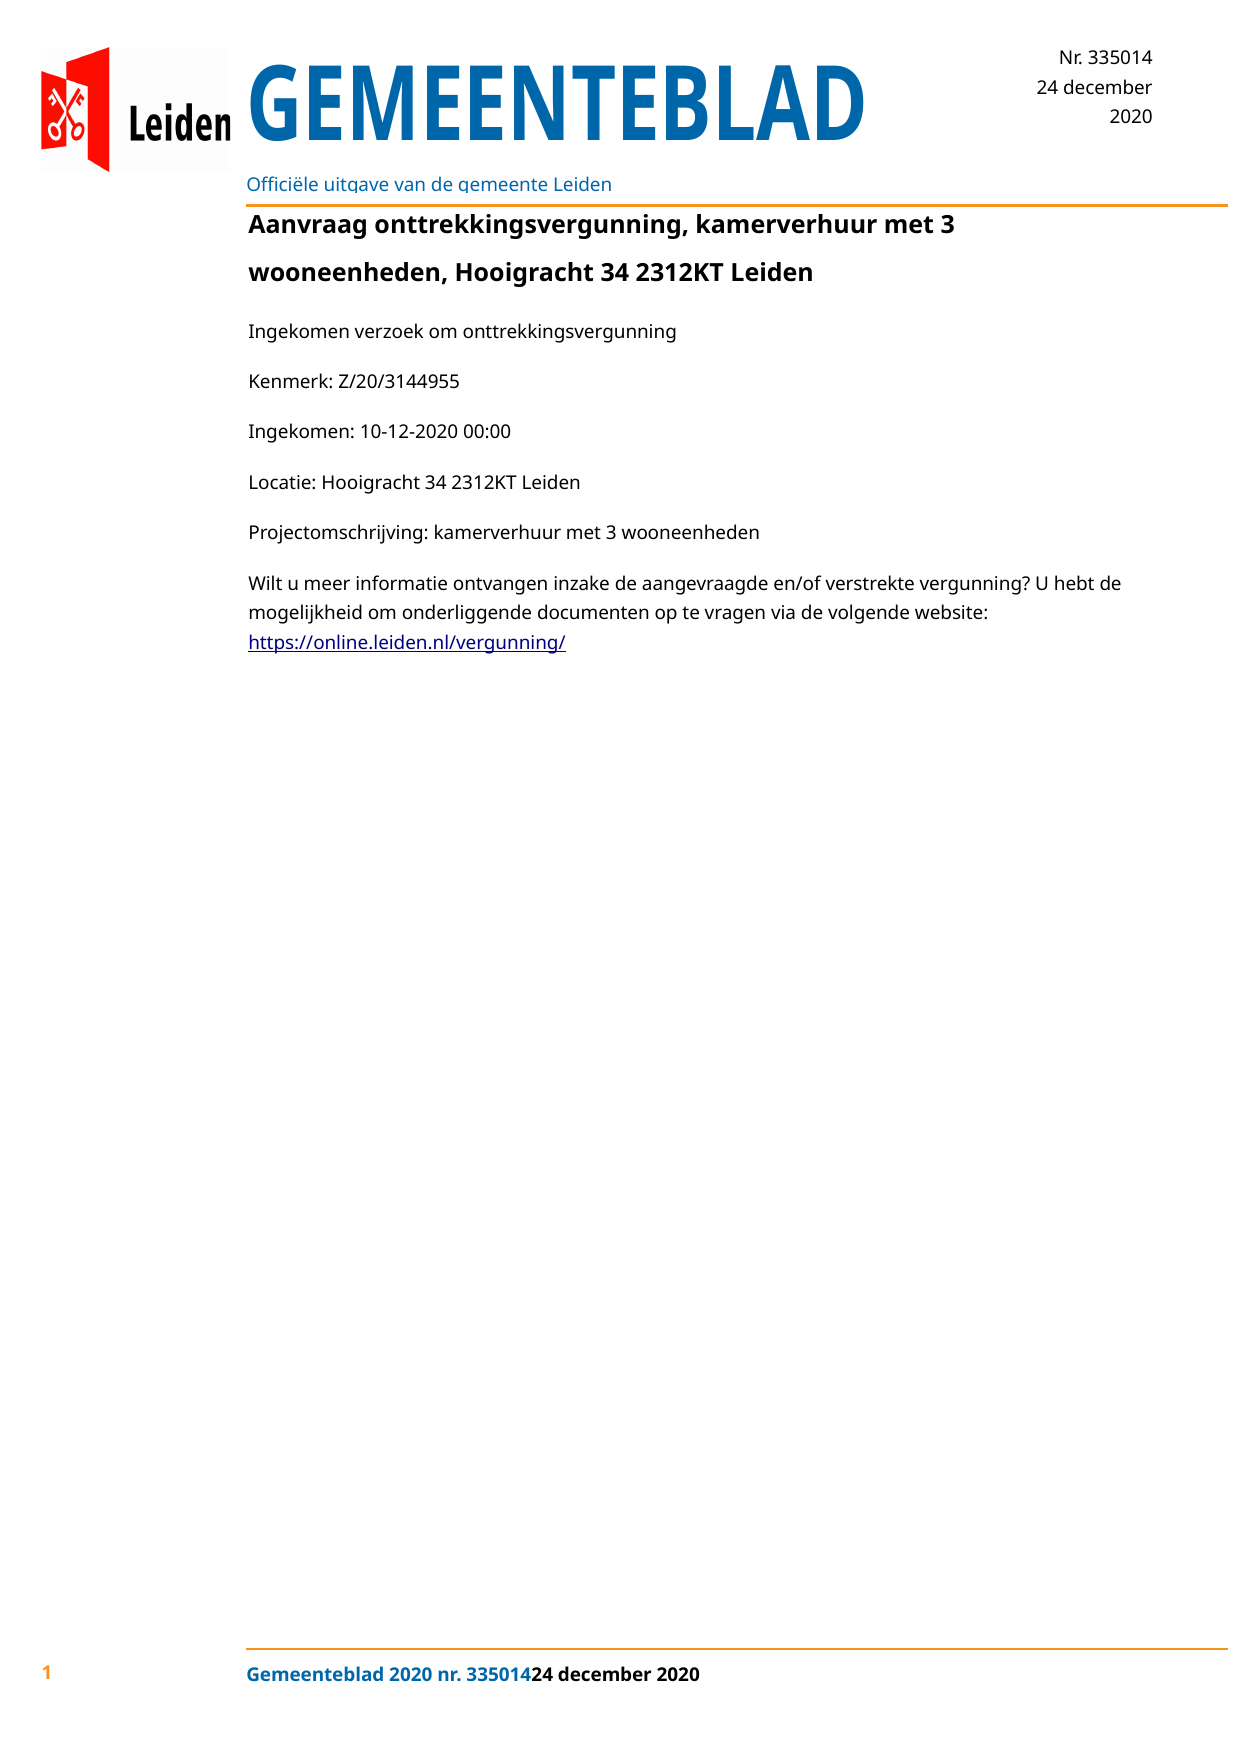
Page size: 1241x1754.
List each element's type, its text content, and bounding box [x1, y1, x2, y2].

picture [41, 47, 231, 172]
text Kenmerk: Z/20/3144955 [248, 368, 1152, 394]
text Projectomschrijving: kamerverhuur met 3 wooneenheden [248, 519, 1152, 545]
text Locatie: Hooigracht 34 2312KT Leiden [248, 469, 1152, 495]
text Ingekomen verzoek om onttrekkingsvergunning [248, 318, 1152, 344]
text Wilt u meer informatie ontvangen inzake de aangevraagde en/of verstrekte vergunning? U hebt de mogelijkheid om onderliggende documenten op te vragen via de volgende website: https://online.leiden.nl/vergunning/ [248, 570, 1152, 655]
text Aanvraag onttrekkingsvergunning, kamerverhuur met 3 wooneenheden, Hooigracht 34 2312KT Leiden [248, 207, 1152, 288]
text Ingekomen: 10-12-2020 00:00 [248, 419, 1152, 444]
